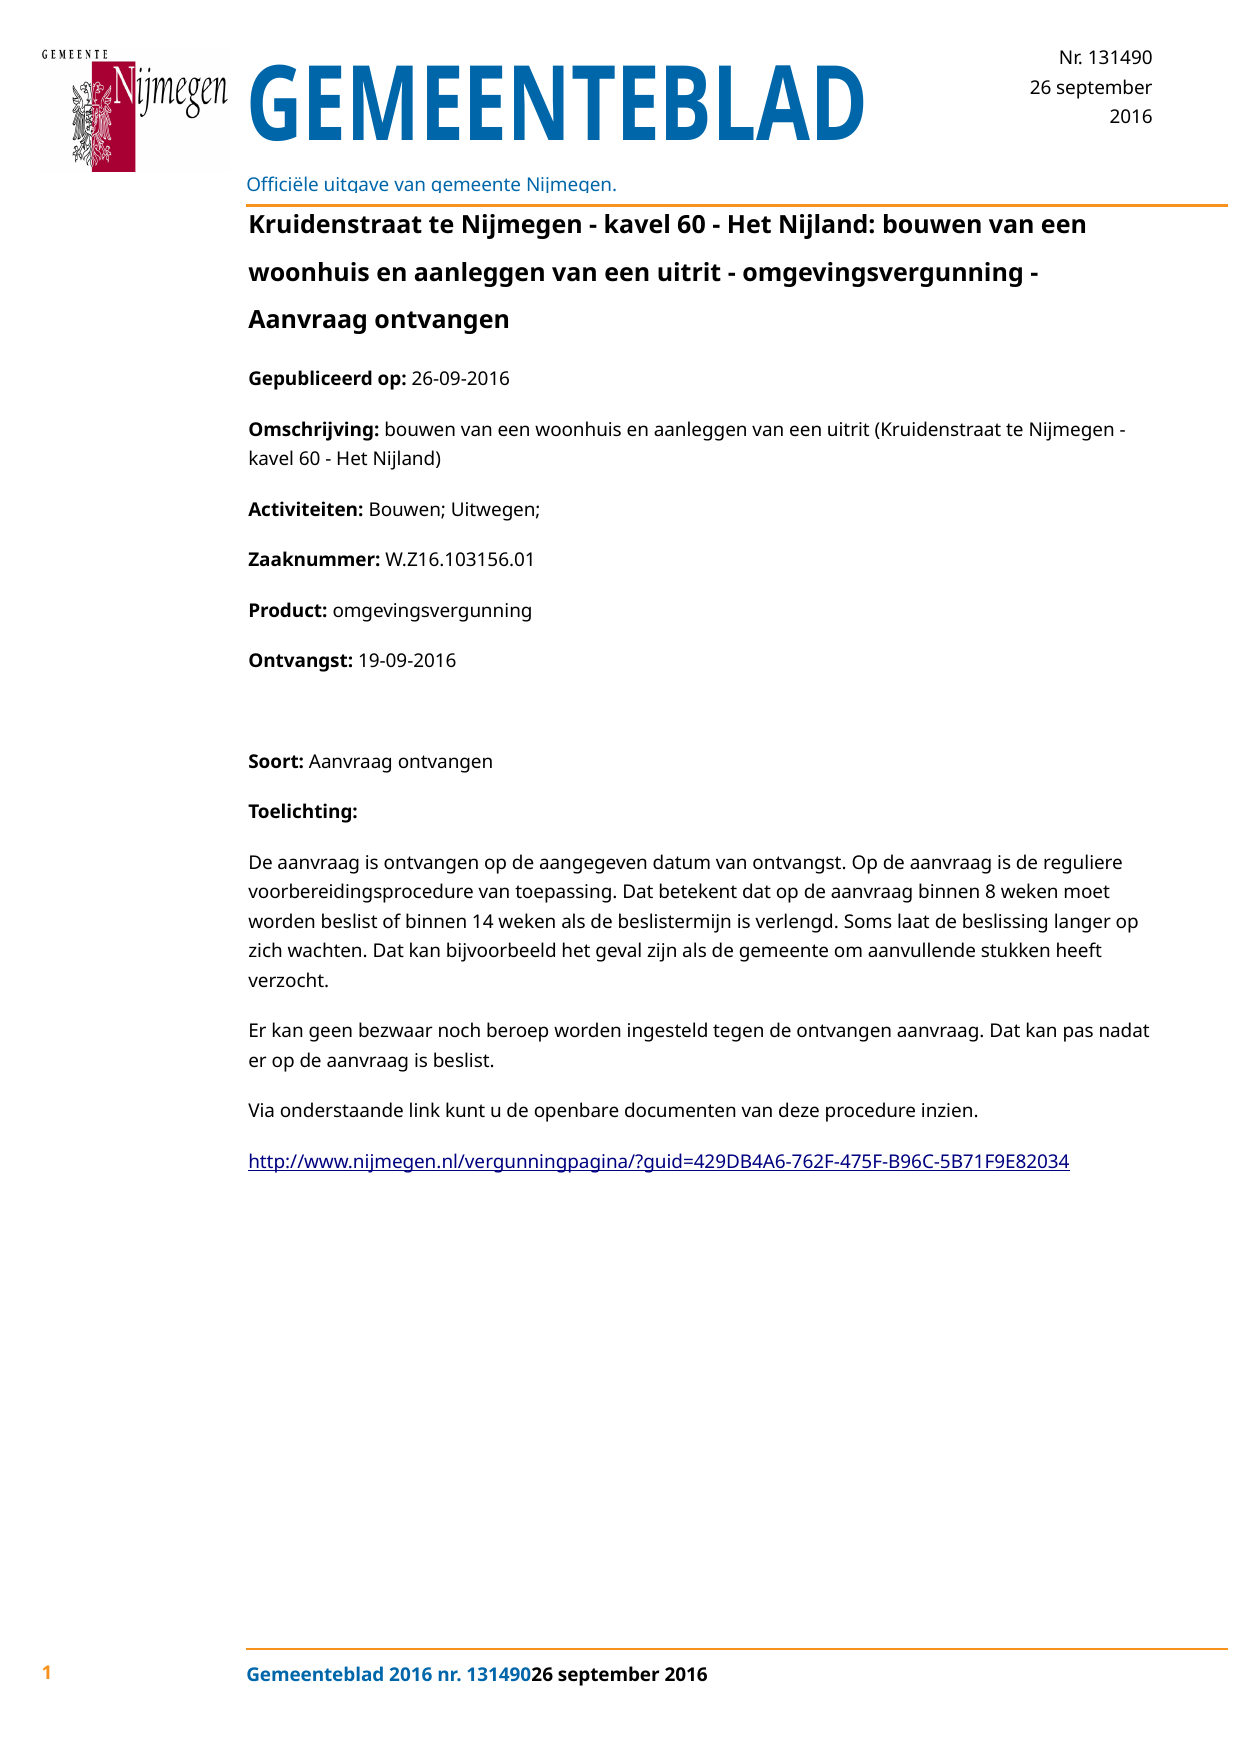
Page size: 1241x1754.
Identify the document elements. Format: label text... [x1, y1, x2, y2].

text Activiteiten: Bouwen; Uitwegen; [248, 496, 1152, 522]
text Soort: Aanvraag ontvangen [248, 748, 1152, 774]
text Zaaknummer: W.Z16.103156.01 [248, 546, 1152, 572]
text Product: omgevingsvergunning [248, 597, 1152, 622]
text Toelichting: [248, 798, 1152, 824]
text Via onderstaande link kunt u de openbare documenten van deze procedure inzien. [248, 1098, 1152, 1123]
text De aanvraag is ontvangen op de aangegeven datum van ontvangst. Op de aanvraag is de reguliere voorbereidingsprocedure van toepassing. Dat betekent dat op de aanvraag binnen 8 weken moet worden beslist of binnen 14 weken als de beslistermijn is verlengd. Soms laat de beslissing langer op zich wachten. Dat kan bijvoorbeeld het geval zijn als de gemeente om aanvullende stukken heeft verzocht. [248, 849, 1152, 993]
text http://www.nijmegen.nl/vergunningpagina/?guid=429DB4A6-762F-475F-B96C-5B71F9E82034 [248, 1148, 1152, 1174]
text Gepubliceerd op: 26-09-2016 [248, 366, 1152, 391]
text Kruidenstraat te Nijmegen - kavel 60 - Het Nijland: bouwen van een woonhuis en aanleggen van een uitrit - omgevingsvergunning - Aanvraag ontvangen [248, 207, 1152, 336]
text Omschrijving: bouwen van een woonhuis en aanleggen van een uitrit (Kruidenstraat te Nijmegen - kavel 60 - Het Nijland) [248, 416, 1152, 471]
text Er kan geen bezwaar noch beroep worden ingesteld tegen de ontvangen aanvraag. Dat kan pas nadat er op de aanvraag is beslist. [248, 1018, 1152, 1073]
text Ontvangst: 19-09-2016 [248, 647, 1152, 673]
picture [41, 47, 231, 172]
